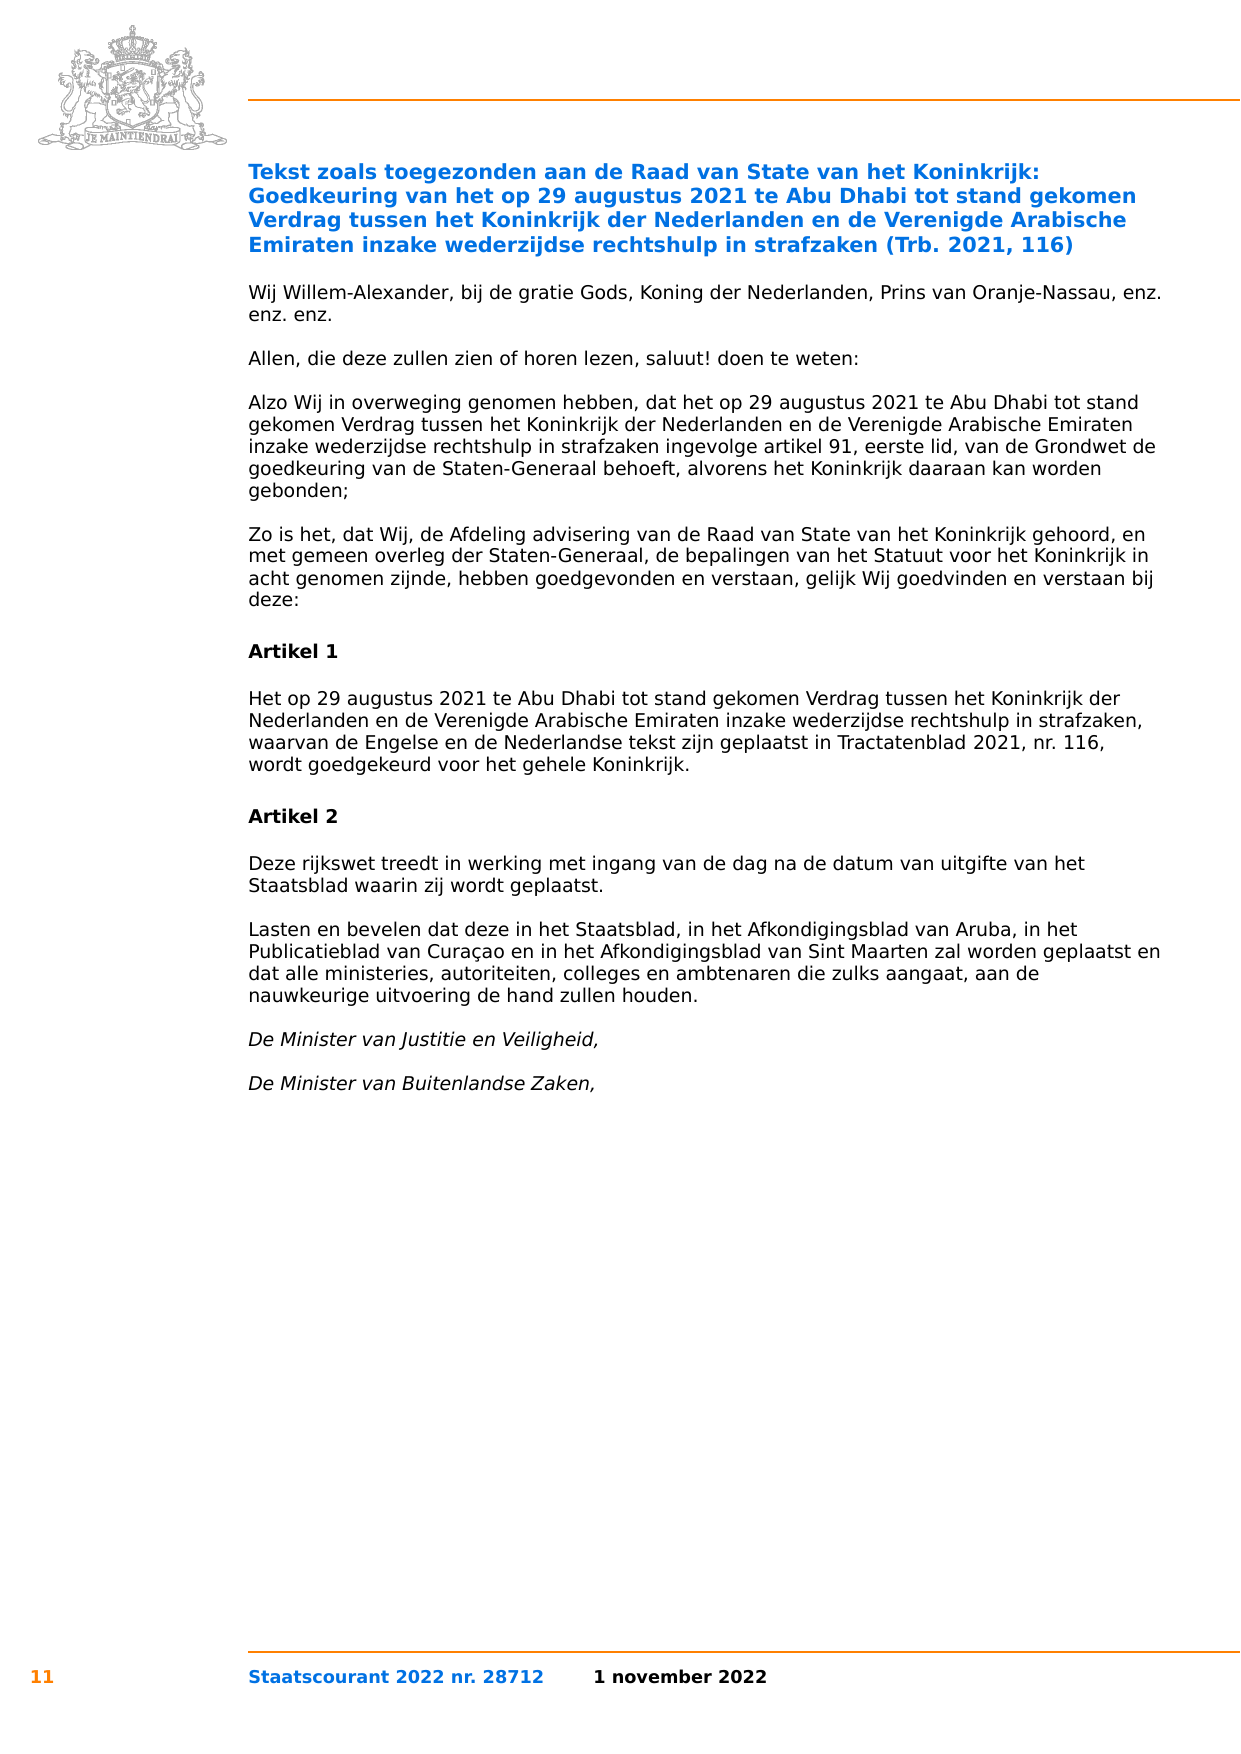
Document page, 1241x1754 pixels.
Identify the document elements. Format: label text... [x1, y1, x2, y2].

text Het op 29 augustus 2021 te Abu Dhabi tot stand gekomen Verdrag tussen het Koninkrijk der Nederlanden en de Verenigde Arabische Emiraten inzake wederzijdse rechtshulp in strafzaken, waarvan de Engelse en de Nederlandse tekst zijn geplaatst in Tractatenblad 2021, nr. 116, wordt goedgekeurd voor het gehele Koninkrijk. [248, 688, 1163, 776]
text De Minister van Justitie en Veiligheid, [248, 1029, 1163, 1051]
subtitle Artikel 1 [248, 641, 1163, 663]
text De Minister van Buitenlandse Zaken, [248, 1073, 1163, 1095]
subtitle Artikel 2 [248, 806, 1163, 828]
text Allen, die deze zullen zien of horen lezen, saluut! doen te weten: [248, 348, 1163, 370]
text Wij Willem-Alexander, bij de gratie Gods, Koning der Nederlanden, Prins van Oranje-Nassau, enz. enz. enz. [248, 282, 1163, 326]
text Zo is het, dat Wij, de Afdeling advisering van de Raad van State van het Koninkrijk gehoord, en met gemeen overleg der Staten-Generaal, de bepalingen van het Statuut voor het Koninkrijk in acht genomen zijnde, hebben goedgevonden en verstaan, gelijk Wij goedvinden en verstaan bij deze: [248, 523, 1163, 611]
picture [38, 25, 227, 150]
text Lasten en bevelen dat deze in het Staatsblad, in het Afkondigingsblad van Aruba, in het Publicatieblad van Curaçao en in het Afkondigingsblad van Sint Maarten zal worden geplaatst en dat alle ministeries, autoriteiten, colleges en ambtenaren die zulks aangaat, aan de nauwkeurige uitvoering de hand zullen houden. [248, 919, 1163, 1007]
text Alzo Wij in overweging genomen hebben, dat het op 29 augustus 2021 te Abu Dhabi tot stand gekomen Verdrag tussen het Koninkrijk der Nederlanden en de Verenigde Arabische Emiraten inzake wederzijdse rechtshulp in strafzaken ingevolge artikel 91, eerste lid, van de Grondwet de goedkeuring van de Staten-Generaal behoeft, alvorens het Koninkrijk daaraan kan worden gebonden; [248, 392, 1163, 502]
text Deze rijkswet treedt in werking met ingang van de dag na de datum van uitgifte van het Staatsblad waarin zij wordt geplaatst. [248, 853, 1163, 897]
subtitle Tekst zoals toegezonden aan de Raad van State van het Koninkrijk: Goedkeuring van het op 29 augustus 2021 te Abu Dhabi tot stand gekomen Verdrag tussen het Koninkrijk der Nederlanden en de Verenigde Arabische Emiraten inzake wederzijdse rechtshulp in strafzaken (Trb. 2021, 116) [248, 160, 1163, 257]
